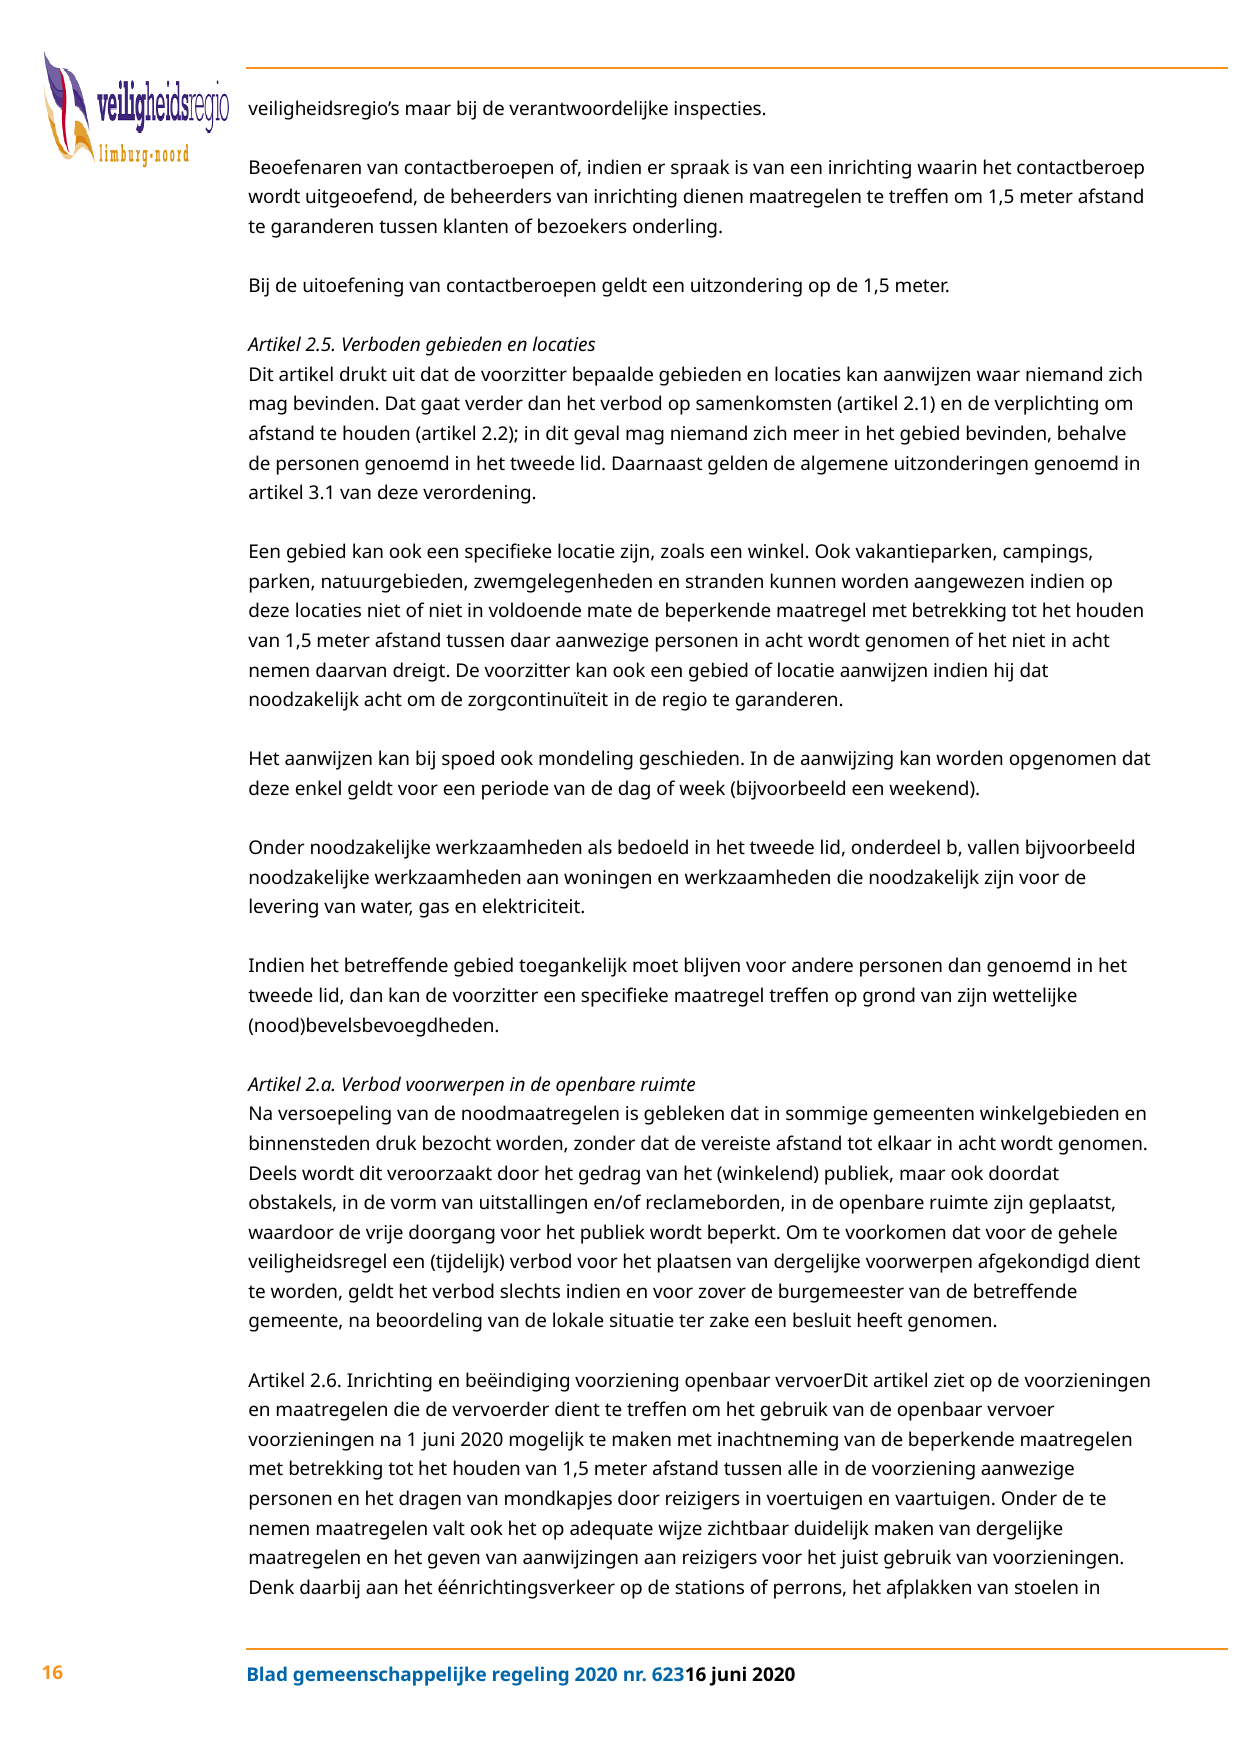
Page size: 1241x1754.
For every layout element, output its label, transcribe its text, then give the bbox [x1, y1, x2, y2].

text Beoefenaren van contactberoepen of, indien er spraak is van een inrichting waarin het contactberoep wordt uitgeoefend, de beheerders van inrichting dienen maatregelen te treffen om 1,5 meter afstand te garanderen tussen klanten of bezoekers onderling. [248, 154, 1152, 239]
text Een gebied kan ook een specifieke locatie zijn, zoals een winkel. Ook vakantieparken, campings, parken, natuurgebieden, zwemgelegenheden en stranden kunnen worden aangewezen indien op deze locaties niet of niet in voldoende mate de beperkende maatregel met betrekking tot het houden van 1,5 meter afstand tussen daar aanwezige personen in acht wordt genomen of het niet in acht nemen daarvan dreigt. De voorzitter kan ook een gebied of locatie aanwijzen indien hij dat noodzakelijk acht om de zorgcontinuïteit in de regio te garanderen. [248, 538, 1152, 712]
text Artikel 2.a. Verbod voorwerpen in de openbare ruimte [248, 1071, 1152, 1097]
text Bij de uitoefening van contactberoepen geldt een uitzondering op de 1,5 meter. [248, 272, 1152, 298]
text veiligheidsregio’s maar bij de verantwoordelijke inspecties. [248, 95, 1152, 121]
picture [41, 47, 231, 172]
text Na versoepeling van de noodmaatregelen is gebleken dat in sommige gemeenten winkelgebieden en binnensteden druk bezocht worden, zonder dat de vereiste afstand tot elkaar in acht wordt genomen. Deels wordt dit veroorzaakt door het gedrag van het (winkelend) publiek, maar ook doordat obstakels, in de vorm van uitstallingen en/of reclameborden, in de openbare ruimte zijn geplaatst, waardoor de vrije doorgang voor het publiek wordt beperkt. Om te voorkomen dat voor de gehele veiligheidsregel een (tijdelijk) verbod voor het plaatsen van dergelijke voorwerpen afgekondigd dient te worden, geldt het verbod slechts indien en voor zover de burgemeester van de betreffende gemeente, na beoordeling van de lokale situatie ter zake een besluit heeft genomen. [248, 1101, 1152, 1333]
text Het aanwijzen kan bij spoed ook mondeling geschieden. In de aanwijzing kan worden opgenomen dat deze enkel geldt voor een periode van de dag of week (bijvoorbeeld een weekend). [248, 746, 1152, 801]
text Dit artikel drukt uit dat de voorzitter bepaalde gebieden en locaties kan aanwijzen waar niemand zich mag bevinden. Dat gaat verder dan het verbod op samenkomsten (artikel 2.1) en de verplichting om afstand te houden (artikel 2.2); in dit geval mag niemand zich meer in het gebied bevinden, behalve de personen genoemd in het tweede lid. Daarnaast gelden de algemene uitzonderingen genoemd in artikel 3.1 van deze verordening. [248, 361, 1152, 505]
text Artikel 2.6. Inrichting en beëindiging voorziening openbaar vervoerDit artikel ziet op de voorzieningen en maatregelen die de vervoerder dient te treffen om het gebruik van de openbaar vervoer voorzieningen na 1 juni 2020 mogelijk te maken met inachtneming van de beperkende maatregelen met betrekking tot het houden van 1,5 meter afstand tussen alle in de voorziening aanwezige personen en het dragen van mondkapjes door reizigers in voertuigen en vaartuigen. Onder de te nemen maatregelen valt ook het op adequate wijze zichtbaar duidelijk maken van dergelijke maatregelen en het geven van aanwijzingen aan reizigers voor het juist gebruik van voorzieningen. Denk daarbij aan het éénrichtingsverkeer op de stations of perrons, het afplakken van stoelen in [248, 1367, 1152, 1600]
text Onder noodzakelijke werkzaamheden als bedoeld in het tweede lid, onderdeel b, vallen bijvoorbeeld noodzakelijke werkzaamheden aan woningen en werkzaamheden die noodzakelijk zijn voor de levering van water, gas en elektriciteit. [248, 834, 1152, 919]
text Artikel 2.5. Verboden gebieden en locaties [248, 331, 1152, 357]
text Indien het betreffende gebied toegankelijk moet blijven voor andere personen dan genoemd in het tweede lid, dan kan de voorzitter een specifieke maatregel treffen op grond van zijn wettelijke (nood)bevelsbevoegdheden. [248, 953, 1152, 1038]
